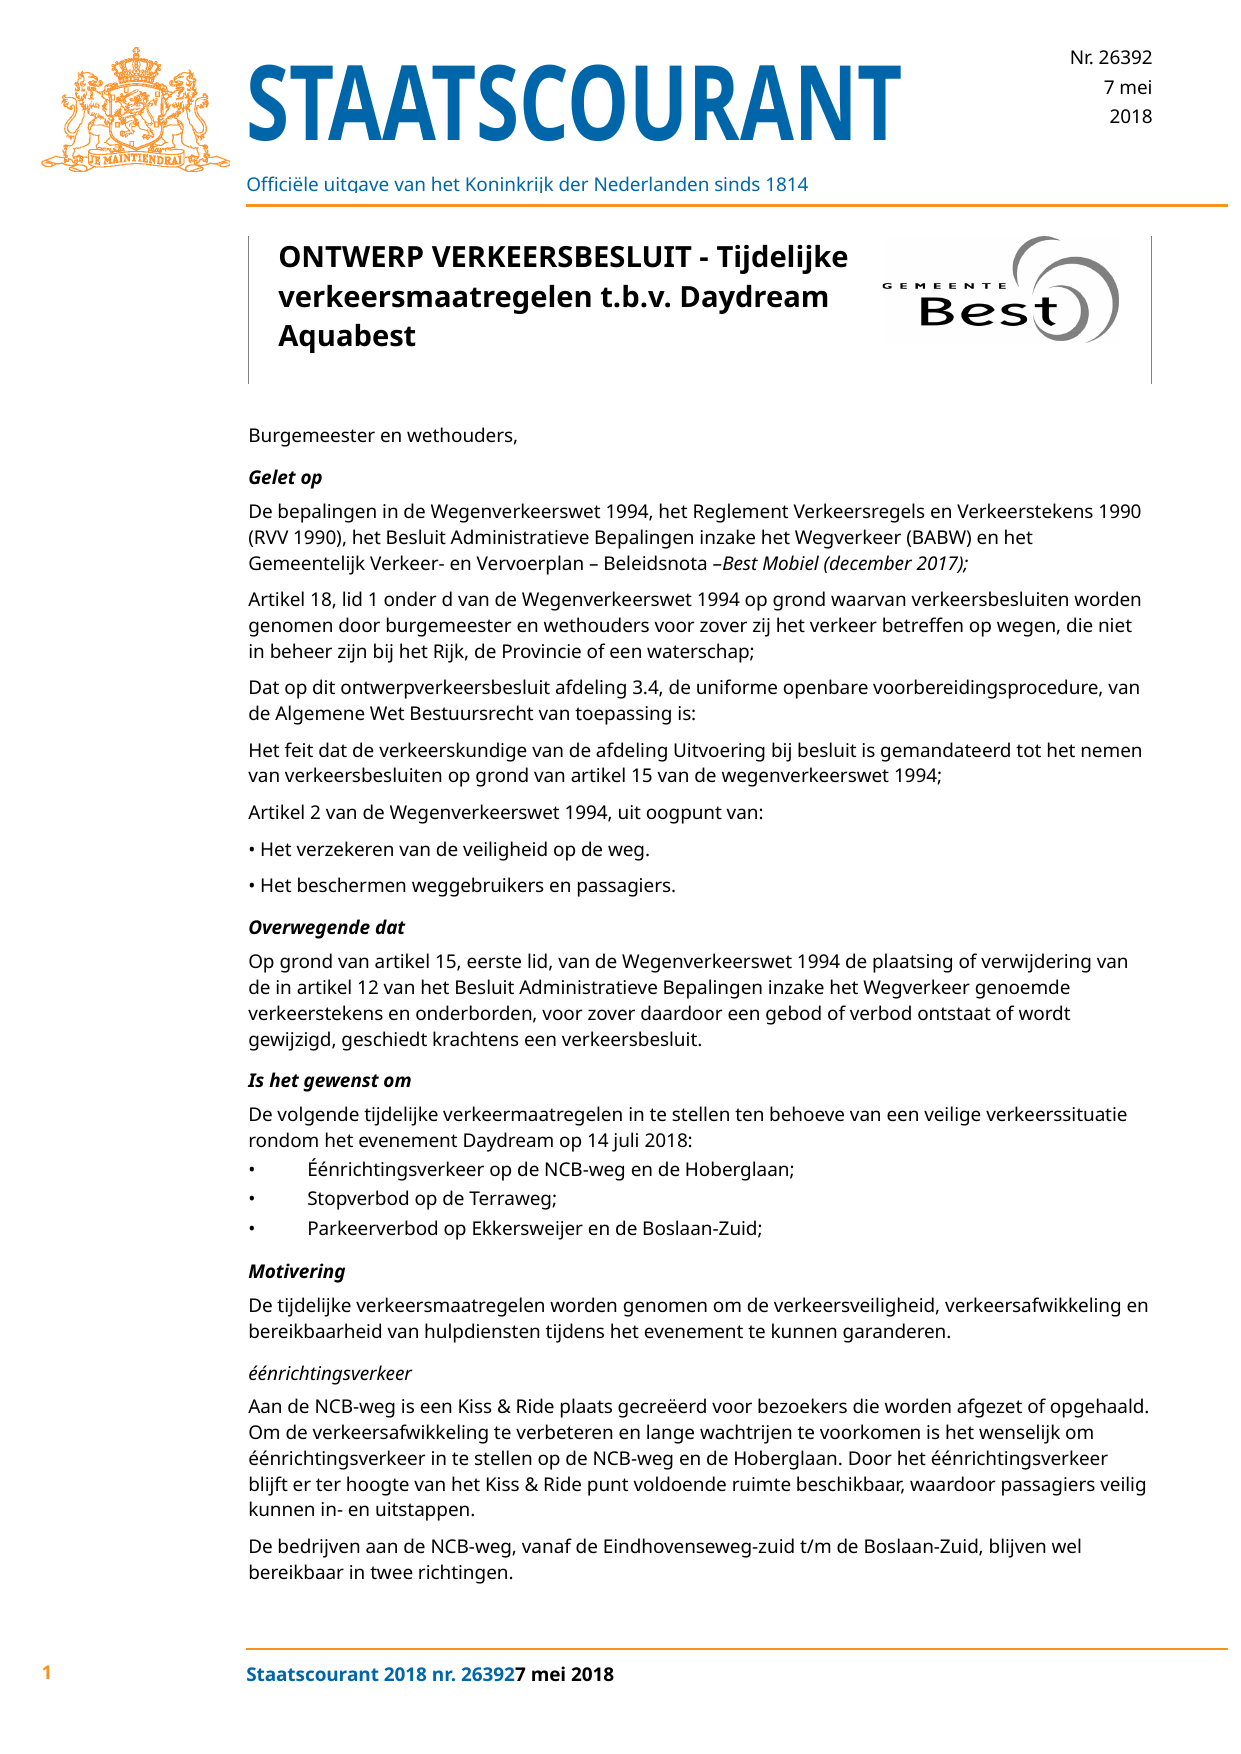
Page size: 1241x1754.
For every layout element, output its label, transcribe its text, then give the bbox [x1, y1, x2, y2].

text Het feit dat de verkeerskundige van de afdeling Uitvoering bij besluit is gemandateerd tot het nemen van verkeersbesluiten op grond van artikel 15 van de wegenverkeerswet 1994; [248, 737, 1152, 788]
text • Het beschermen weggebruikers en passagiers. [248, 873, 1152, 898]
picture [882, 236, 1119, 343]
table_header [850, 343, 1151, 384]
table_header ONTWERP VERKEERSBESLUIT - Tijdelijke verkeersmaatregelen t.b.v. Daydream Aquabest [249, 236, 850, 384]
list Parkeerverbod op Ekkersweijer en de Boslaan-Zuid; [248, 1215, 1152, 1241]
text Overwegende dat [248, 914, 1152, 940]
text De bepalingen in de Wegenverkeerswet 1994, het Reglement Verkeersregels en Verkeerstekens 1990 (RVV 1990), het Besluit Administratieve Bepalingen inzake het Wegverkeer (BABW) en het Gemeentelijk Verkeer- en Vervoerplan – Beleidsnota –Best Mobiel (december 2017); [248, 498, 1152, 575]
text De tijdelijke verkeersmaatregelen worden genomen om de verkeersveiligheid, verkeersafwikkeling en bereikbaarheid van hulpdiensten tijdens het evenement te kunnen garanderen. [248, 1292, 1152, 1343]
text De volgende tijdelijke verkeermaatregelen in te stellen ten behoeve van een veilige verkeerssituatie rondom het evenement Daydream op 14 juli 2018: [248, 1102, 1152, 1153]
text Is het gewenst om [248, 1068, 1152, 1093]
text éénrichtingsverkeer [248, 1360, 1152, 1385]
text Aan de NCB-weg is een Kiss & Ride plaats gecreëerd voor bezoekers die worden afgezet of opgehaald. Om de verkeersafwikkeling te verbeteren en lange wachtrijen te voorkomen is het wenselijk om éénrichtingsverkeer in te stellen op de NCB-weg en de Hoberglaan. Door het éénrichtingsverkeer blijft er ter hoogte van het Kiss & Ride punt voldoende ruimte beschikbaar, waardoor passagiers veilig kunnen in- en uitstappen. [248, 1394, 1152, 1522]
table_header [850, 236, 882, 342]
list Stopverbod op de Terraweg; [248, 1185, 1152, 1211]
text • Het verzekeren van de veiligheid op de weg. [248, 836, 1152, 862]
text Burgemeester en wethouders, [248, 422, 1152, 448]
text Artikel 18, lid 1 onder d van de Wegenverkeerswet 1994 op grond waarvan verkeersbesluiten worden genomen door burgemeester en wethouders voor zover zij het verkeer betreffen op wegen, die niet in beheer zijn bij het Rijk, de Provincie of een waterschap; [248, 586, 1152, 663]
text Gelet op [248, 464, 1152, 490]
text De bedrijven aan de NCB-weg, vanaf de Eindhovenseweg-zuid t/m de Boslaan-Zuid, blijven wel bereikbaar in twee richtingen. [248, 1533, 1152, 1585]
text Artikel 2 van de Wegenverkeerswet 1994, uit oogpunt van: [248, 799, 1152, 825]
list Éénrichtingsverkeer op de NCB-weg en de Hoberglaan; [248, 1156, 1152, 1181]
text Dat op dit ontwerpverkeersbesluit afdeling 3.4, de uniforme openbare voorbereidingsprocedure, van de Algemene Wet Bestuursrecht van toepassing is: [248, 674, 1152, 726]
text Op grond van artikel 15, eerste lid, van de Wegenverkeerswet 1994 de plaatsing of verwijdering van de in artikel 12 van het Besluit Administratieve Bepalingen inzake het Wegverkeer genoemde verkeerstekens en onderborden, voor zover daardoor een gebod of verbod ontstaat of wordt gewijzigd, geschiedt krachtens een verkeersbesluit. [248, 948, 1152, 1051]
text Motivering [248, 1258, 1152, 1284]
table_header [1119, 236, 1151, 342]
picture [41, 47, 231, 172]
